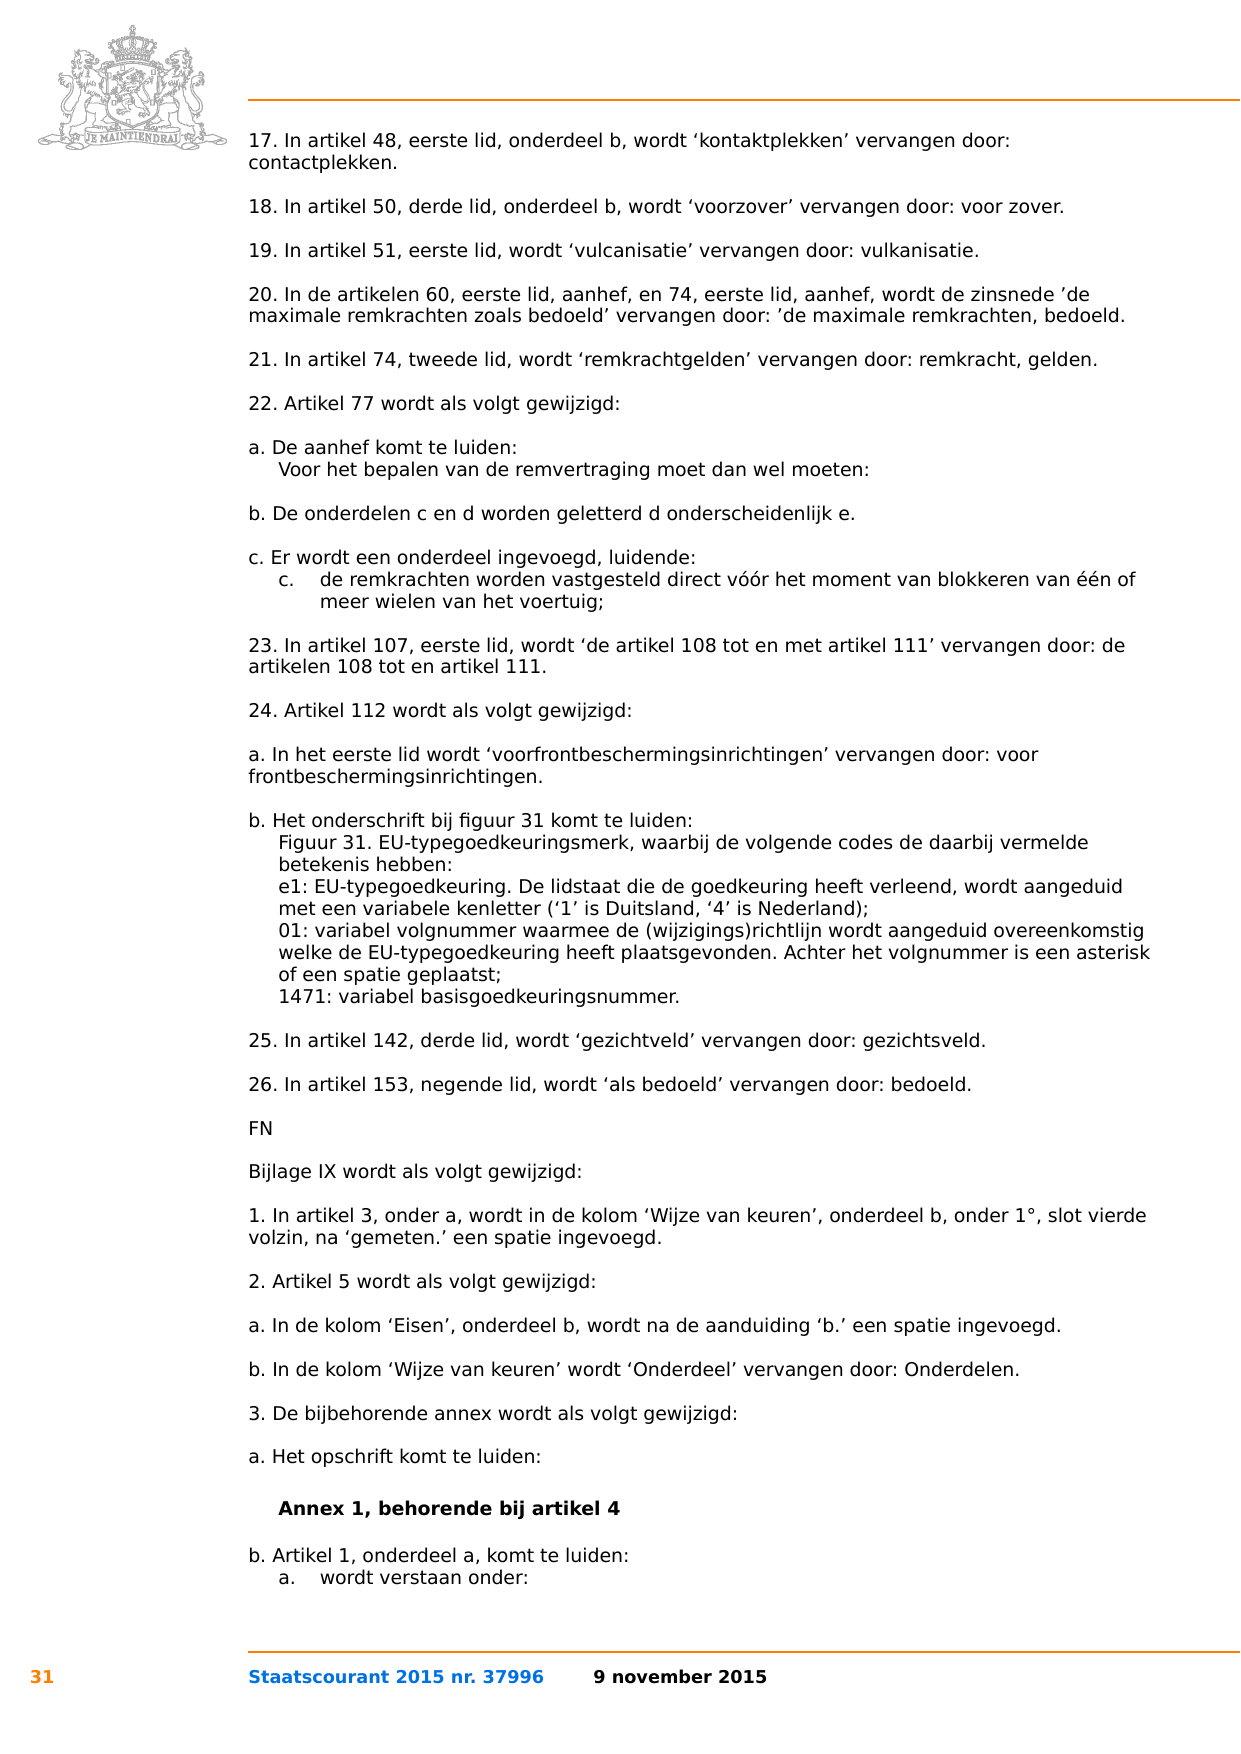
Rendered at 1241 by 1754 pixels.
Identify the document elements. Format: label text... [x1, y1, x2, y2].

text c. Er wordt een onderdeel ingevoegd, luidende: [248, 547, 1163, 569]
subtitle Annex 1, behorende bij artikel 4 [278, 1498, 1163, 1520]
text 20. In de artikelen 60, eerste lid, aanhef, en 74, eerste lid, aanhef, wordt de zinsnede ’de maximale remkrachten zoals bedoeld’ vervangen door: ’de maximale remkrachten, bedoeld. [248, 283, 1163, 327]
text 2. Artikel 5 wordt als volgt gewijzigd: [248, 1271, 1163, 1293]
text FN [248, 1117, 1163, 1139]
text a. wordt verstaan onder: [278, 1567, 1163, 1589]
text Figuur 31. EU-typegoedkeuringsmerk, waarbij de volgende codes de daarbij vermelde betekenis hebben: [278, 832, 1163, 876]
text 19. In artikel 51, eerste lid, wordt ‘vulcanisatie’ vervangen door: vulkanisatie. [248, 239, 1163, 262]
text 22. Artikel 77 wordt als volgt gewijzigd: [248, 393, 1163, 415]
text b. Artikel 1, onderdeel a, komt te luiden: [248, 1545, 1163, 1567]
text b. Het onderschrift bij figuur 31 komt te luiden: [248, 810, 1163, 832]
text Bijlage IX wordt als volgt gewijzigd: [248, 1161, 1163, 1183]
text 1. In artikel 3, onder a, wordt in de kolom ‘Wijze van keuren’, onderdeel b, onder 1°, slot vierde volzin, na ‘gemeten.’ een spatie ingevoegd. [248, 1205, 1163, 1249]
text a. In het eerste lid wordt ‘voorfrontbeschermingsinrichtingen’ vervangen door: voor frontbeschermingsinrichtingen. [248, 744, 1163, 788]
text 17. In artikel 48, eerste lid, onderdeel b, wordt ‘kontaktplekken’ vervangen door: contactplekken. [248, 130, 1163, 174]
text Voor het bepalen van de remvertraging moet dan wel moeten: [278, 459, 1163, 481]
text 23. In artikel 107, eerste lid, wordt ‘de artikel 108 tot en met artikel 111’ vervangen door: de artikelen 108 tot en artikel 111. [248, 634, 1163, 678]
text a. Het opschrift komt te luiden: [248, 1446, 1163, 1468]
text 18. In artikel 50, derde lid, onderdeel b, wordt ‘voorzover’ vervangen door: voor zover. [248, 196, 1163, 218]
text a. In de kolom ‘Eisen’, onderdeel b, wordt na de aanduiding ‘b.’ een spatie ingevoegd. [248, 1315, 1163, 1337]
text b. De onderdelen c en d worden geletterd d onderscheidenlijk e. [248, 503, 1163, 525]
text 1471: variabel basisgoedkeuringsnummer. [278, 986, 1163, 1008]
text c. de remkrachten worden vastgesteld direct vóór het moment van blokkeren van één of meer wielen van het voertuig; [278, 569, 1163, 613]
text 21. In artikel 74, tweede lid, wordt ‘remkrachtgelden’ vervangen door: remkracht, gelden. [248, 349, 1163, 371]
text b. In de kolom ‘Wijze van keuren’ wordt ‘Onderdeel’ vervangen door: Onderdelen. [248, 1359, 1163, 1381]
picture [38, 25, 227, 150]
text 24. Artikel 112 wordt als volgt gewijzigd: [248, 700, 1163, 722]
text 3. De bijbehorende annex wordt als volgt gewijzigd: [248, 1402, 1163, 1424]
text a. De aanhef komt te luiden: [248, 437, 1163, 459]
text 26. In artikel 153, negende lid, wordt ‘als bedoeld’ vervangen door: bedoeld. [248, 1073, 1163, 1096]
text 25. In artikel 142, derde lid, wordt ‘gezichtveld’ vervangen door: gezichtsveld. [248, 1030, 1163, 1052]
text e1: EU-typegoedkeuring. De lidstaat die de goedkeuring heeft verleend, wordt aangeduid met een variabele kenletter (‘1’ is Duitsland, ‘4’ is Nederland); [278, 876, 1163, 920]
text 01: variabel volgnummer waarmee de (wijzigings)richtlijn wordt aangeduid overeenkomstig welke de EU-typegoedkeuring heeft plaatsgevonden. Achter het volgnummer is een asterisk of een spatie geplaatst; [278, 920, 1163, 986]
